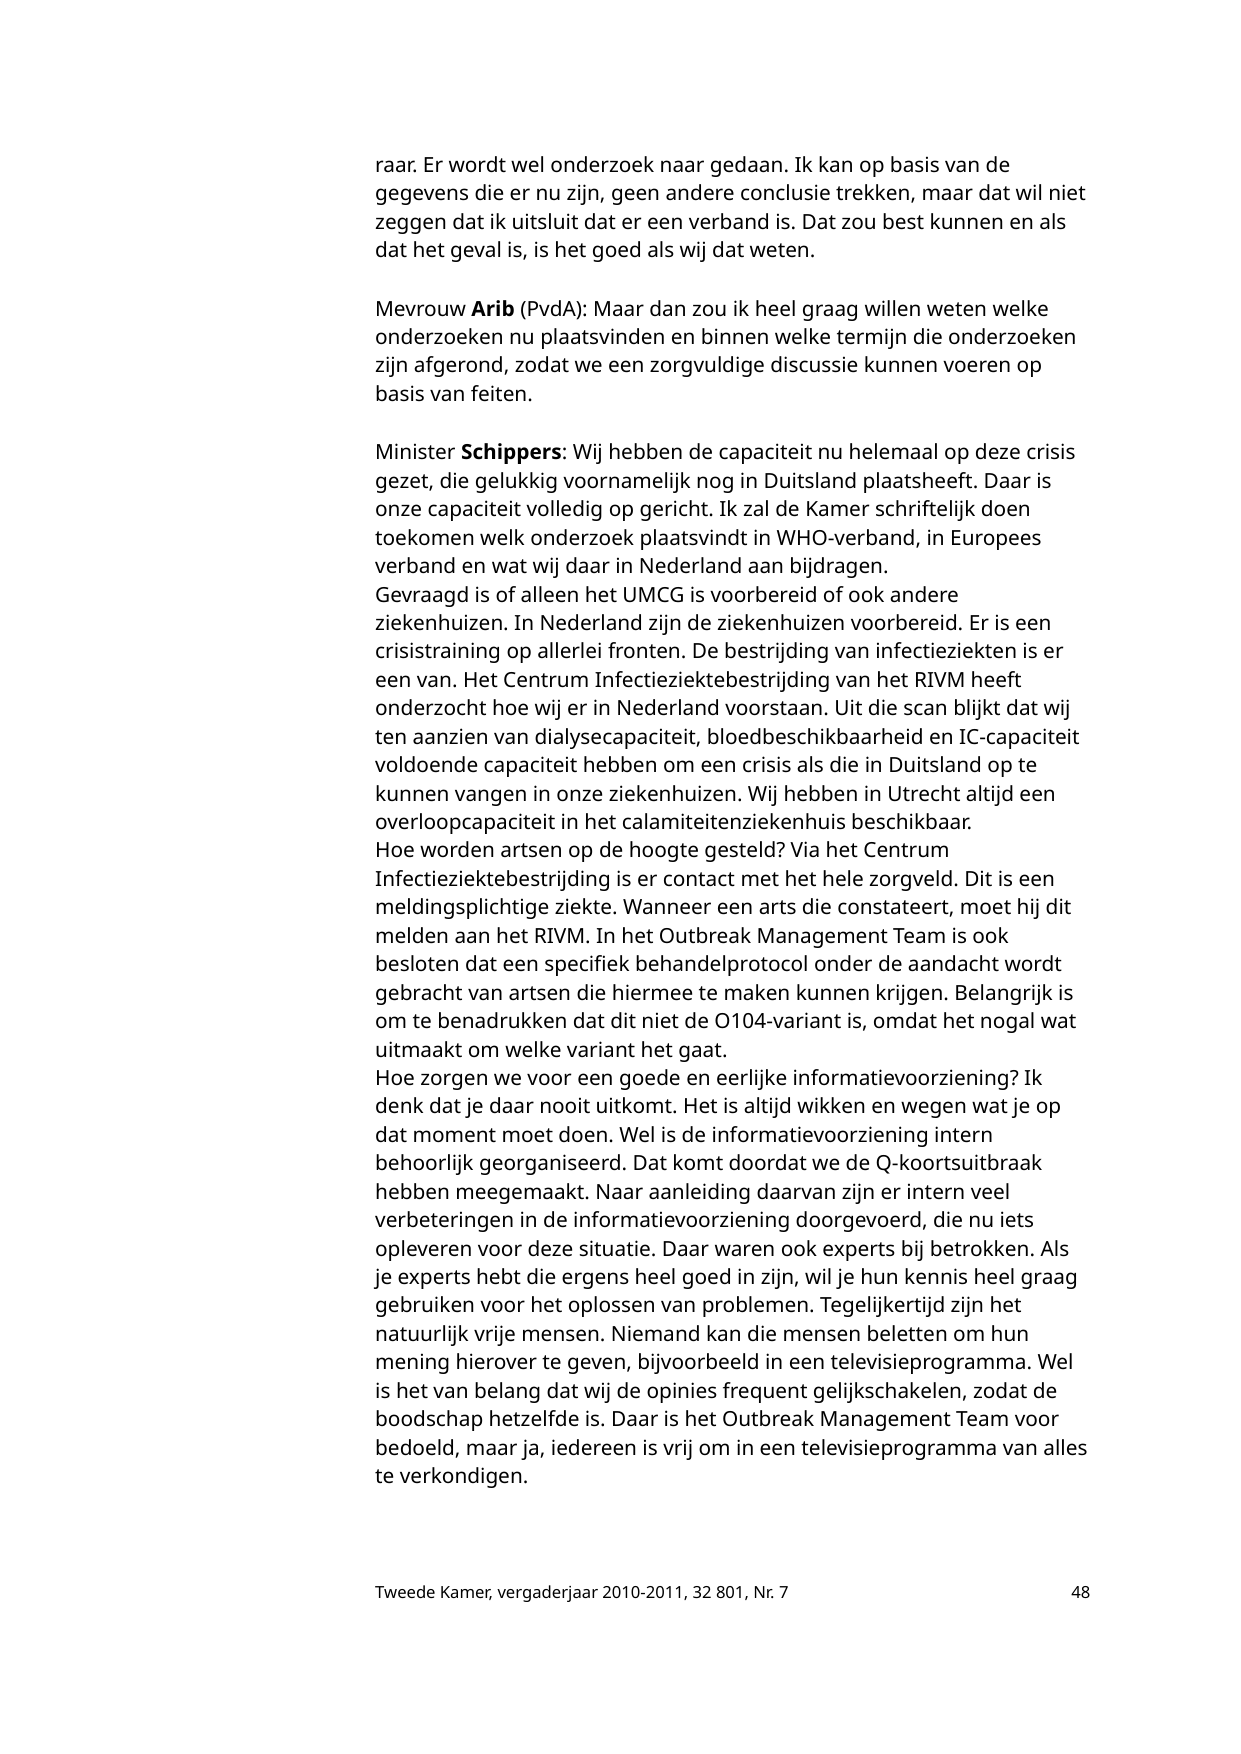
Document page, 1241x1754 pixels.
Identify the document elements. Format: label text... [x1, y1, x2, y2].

text Gevraagd is of alleen het UMCG is voorbereid of ook andere ziekenhuizen. In Nederland zijn de ziekenhuizen voorbereid. Er is een crisistraining op allerlei fronten. De bestrijding van infectieziekten is er een van. Het Centrum Infectieziektebestrijding van het RIVM heeft onderzocht hoe wij er in Nederland voorstaan. Uit die scan blijkt dat wij ten aanzien van dialysecapaciteit, bloedbeschikbaarheid en IC-capaciteit voldoende capaciteit hebben om een crisis als die in Duitsland op te kunnen vangen in onze ziekenhuizen. Wij hebben in Utrecht altijd een overloopcapaciteit in het calamiteitenziekenhuis beschikbaar. [375, 580, 1090, 836]
text Mevrouw Arib (PvdA): Maar dan zou ik heel graag willen weten welke onderzoeken nu plaatsvinden en binnen welke termijn die onderzoeken zijn afgerond, zodat we een zorgvuldige discussie kunnen voeren op basis van feiten. [375, 294, 1090, 407]
text Hoe worden artsen op de hoogte gesteld? Via het Centrum Infectieziektebestrijding is er contact met het hele zorgveld. Dit is een meldingsplichtige ziekte. Wanneer een arts die constateert, moet hij dit melden aan het RIVM. In het Outbreak Management Team is ook besloten dat een specifiek behandelprotocol onder de aandacht wordt gebracht van artsen die hiermee te maken kunnen krijgen. Belangrijk is om te benadrukken dat dit niet de O104-variant is, omdat het nogal wat uitmaakt om welke variant het gaat. [375, 836, 1090, 1063]
text Hoe zorgen we voor een goede en eerlijke informatievoorziening? Ik denk dat je daar nooit uitkomt. Het is altijd wikken en wegen wat je op dat moment moet doen. Wel is de informatievoorziening intern behoorlijk georganiseerd. Dat komt doordat we de Q-koortsuitbraak hebben meegemaakt. Naar aanleiding daarvan zijn er intern veel verbeteringen in de informatievoorziening doorgevoerd, die nu iets opleveren voor deze situatie. Daar waren ook experts bij betrokken. Als je experts hebt die ergens heel goed in zijn, wil je hun kennis heel graag gebruiken voor het oplossen van problemen. Tegelijkertijd zijn het natuurlijk vrije mensen. Niemand kan die mensen beletten om hun mening hierover te geven, bijvoorbeeld in een televisieprogramma. Wel is het van belang dat wij de opinies frequent gelijkschakelen, zodat de boodschap hetzelfde is. Daar is het Outbreak Management Team voor bedoeld, maar ja, iedereen is vrij om in een televisieprogramma van alles te verkondigen. [375, 1063, 1090, 1490]
text raar. Er wordt wel onderzoek naar gedaan. Ik kan op basis van de gegevens die er nu zijn, geen andere conclusie trekken, maar dat wil niet zeggen dat ik uitsluit dat er een verband is. Dat zou best kunnen en als dat het geval is, is het goed als wij dat weten. [375, 150, 1090, 264]
text Minister Schippers: Wij hebben de capaciteit nu helemaal op deze crisis gezet, die gelukkig voornamelijk nog in Duitsland plaatsheeft. Daar is onze capaciteit volledig op gericht. Ik zal de Kamer schriftelijk doen toekomen welk onderzoek plaatsvindt in WHO-verband, in Europees verband en wat wij daar in Nederland aan bijdragen. [375, 437, 1090, 580]
